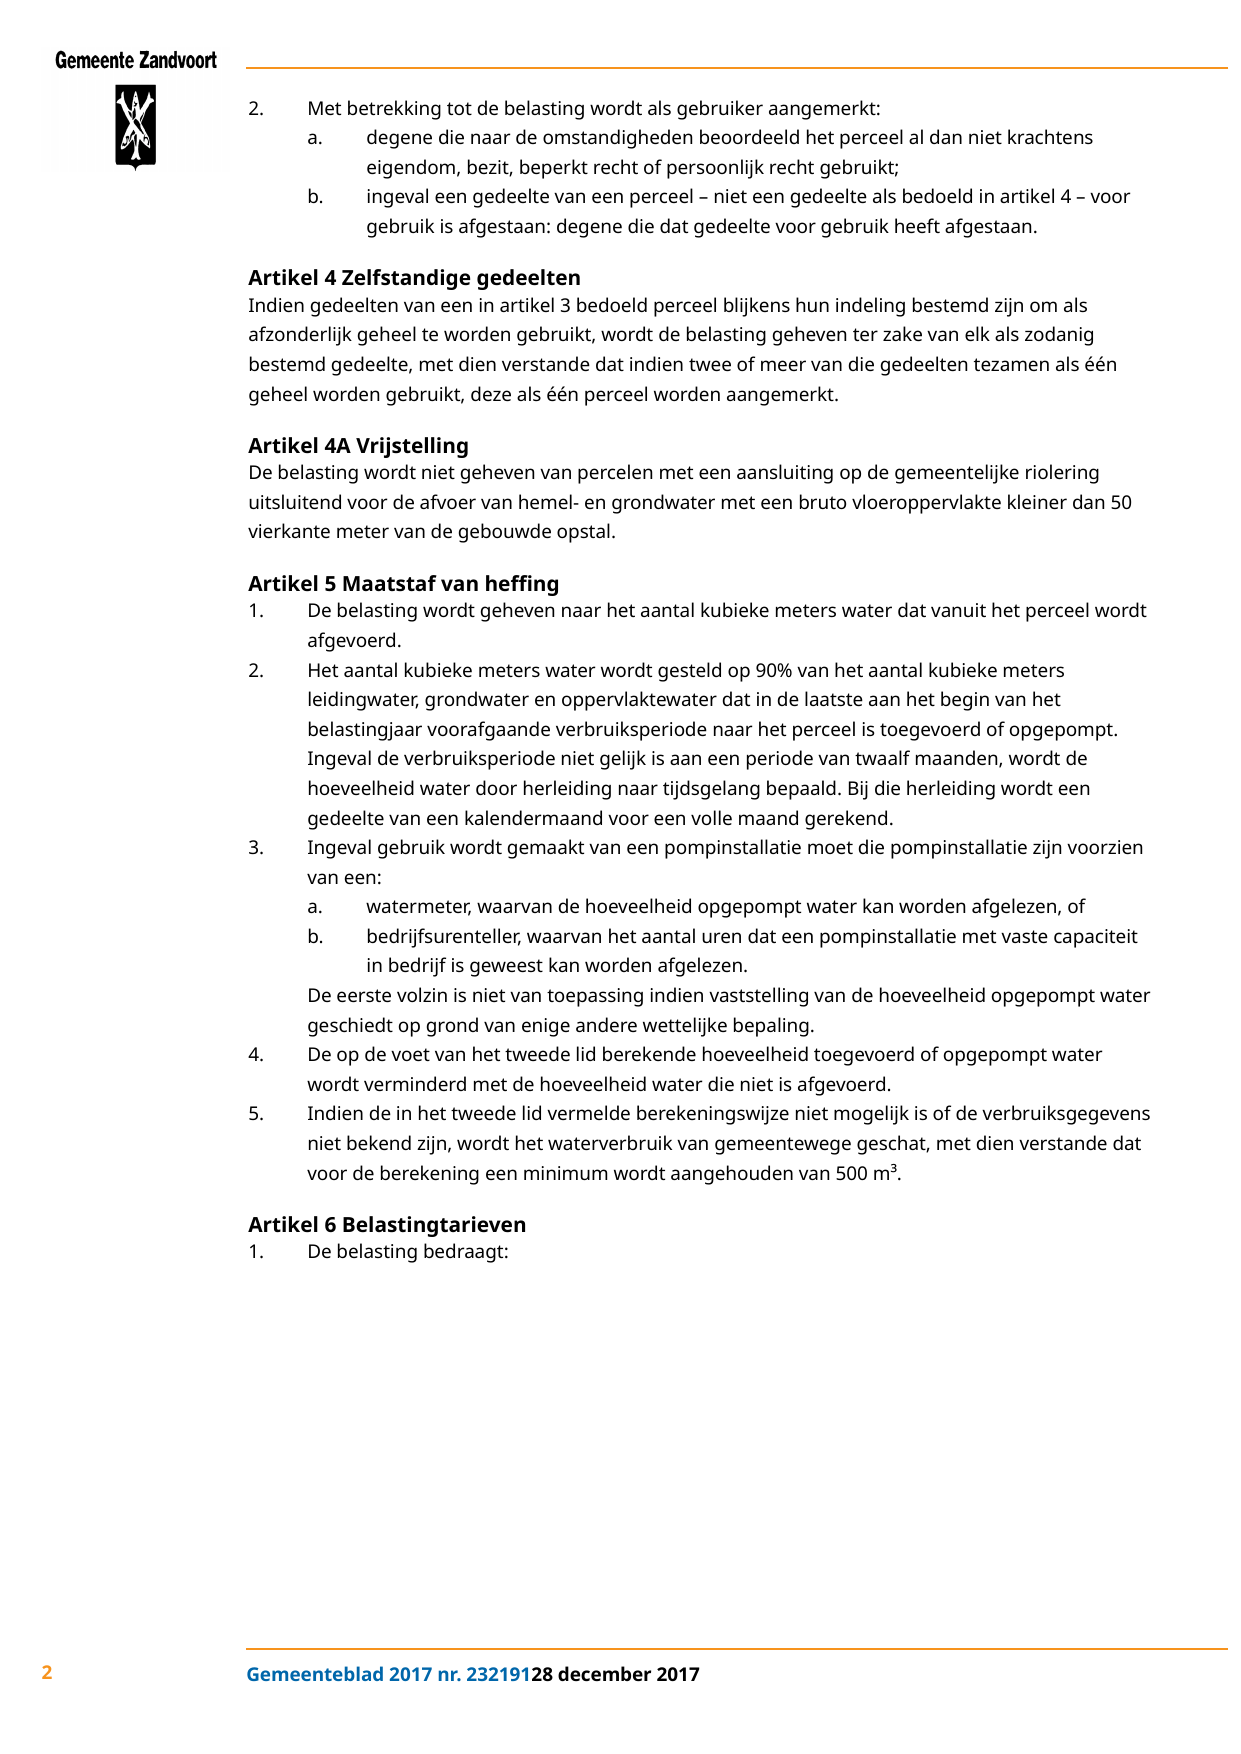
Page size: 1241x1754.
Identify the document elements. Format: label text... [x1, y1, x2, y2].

list watermeter, waarvan de hoeveelheid opgepompt water kan worden afgelezen, of [307, 893, 1152, 919]
list De belasting bedraagt: [248, 1238, 1152, 1264]
list De eerste volzin is niet van toepassing indien vaststelling van de hoeveelheid opgepompt water geschiedt op grond van enige andere wettelijke bepaling. [248, 982, 1152, 1037]
list bedrijfsurenteller, waarvan het aantal uren dat een pompinstallatie met vaste capaciteit in bedrijf is geweest kan worden afgelezen. [307, 923, 1152, 978]
list Ingeval gebruik wordt gemaakt van een pompinstallatie moet die pompinstallatie zijn voorzien van een: [248, 834, 1152, 889]
text Artikel 6 Belastingtarieven [248, 1210, 1152, 1238]
picture [41, 47, 231, 172]
text Artikel 4 Zelfstandige gedeelten [248, 263, 1152, 292]
text Artikel 4A Vrijstelling [248, 431, 1152, 459]
list Het aantal kubieke meters water wordt gesteld op 90% van het aantal kubieke meters leidingwater, grondwater en oppervlaktewater dat in de laatste aan het begin van het belastingjaar voorafgaande verbruiksperiode naar het perceel is toegevoerd of opgepompt. Ingeval de verbruiksperiode niet gelijk is aan een periode van twaalf maanden, wordt de hoeveelheid water door herleiding naar tijdsgelang bepaald. Bij die herleiding wordt een gedeelte van een kalendermaand voor een volle maand gerekend. [248, 657, 1152, 830]
list Indien de in het tweede lid vermelde berekeningswijze niet mogelijk is of de verbruiksgegevens niet bekend zijn, wordt het waterverbruik van gemeentewege geschat, met dien verstande dat voor de berekening een minimum wordt aangehouden van 500 m³. [248, 1101, 1152, 1185]
list degene die naar de omstandigheden beoordeeld het perceel al dan niet krachtens eigendom, bezit, beperkt recht of persoonlijk recht gebruikt; [307, 124, 1152, 180]
text Artikel 5 Maatstaf van heffing [248, 569, 1152, 598]
text De belasting wordt niet geheven van percelen met een aansluiting op de gemeentelijke riolering uitsluitend voor de afvoer van hemel- en grondwater met een bruto vloeroppervlakte kleiner dan 50 vierkante meter van de gebouwde opstal. [248, 459, 1152, 544]
list De op de voet van het tweede lid berekende hoeveelheid toegevoerd of opgepompt water wordt verminderd met de hoeveelheid water die niet is afgevoerd. [248, 1041, 1152, 1097]
list ingeval een gedeelte van een perceel – niet een gedeelte als bedoeld in artikel 4 – voor gebruik is afgestaan: degene die dat gedeelte voor gebruik heeft afgestaan. [307, 183, 1152, 239]
text Indien gedeelten van een in artikel 3 bedoeld perceel blijkens hun indeling bestemd zijn om als afzonderlijk geheel te worden gebruikt, wordt de belasting geheven ter zake van elk als zodanig bestemd gedeelte, met dien verstande dat indien twee of meer van die gedeelten tezamen als één geheel worden gebruikt, deze als één perceel worden aangemerkt. [248, 292, 1152, 406]
list Met betrekking tot de belasting wordt als gebruiker aangemerkt: [248, 95, 1152, 121]
list De belasting wordt geheven naar het aantal kubieke meters water dat vanuit het perceel wordt afgevoerd. [248, 598, 1152, 653]
